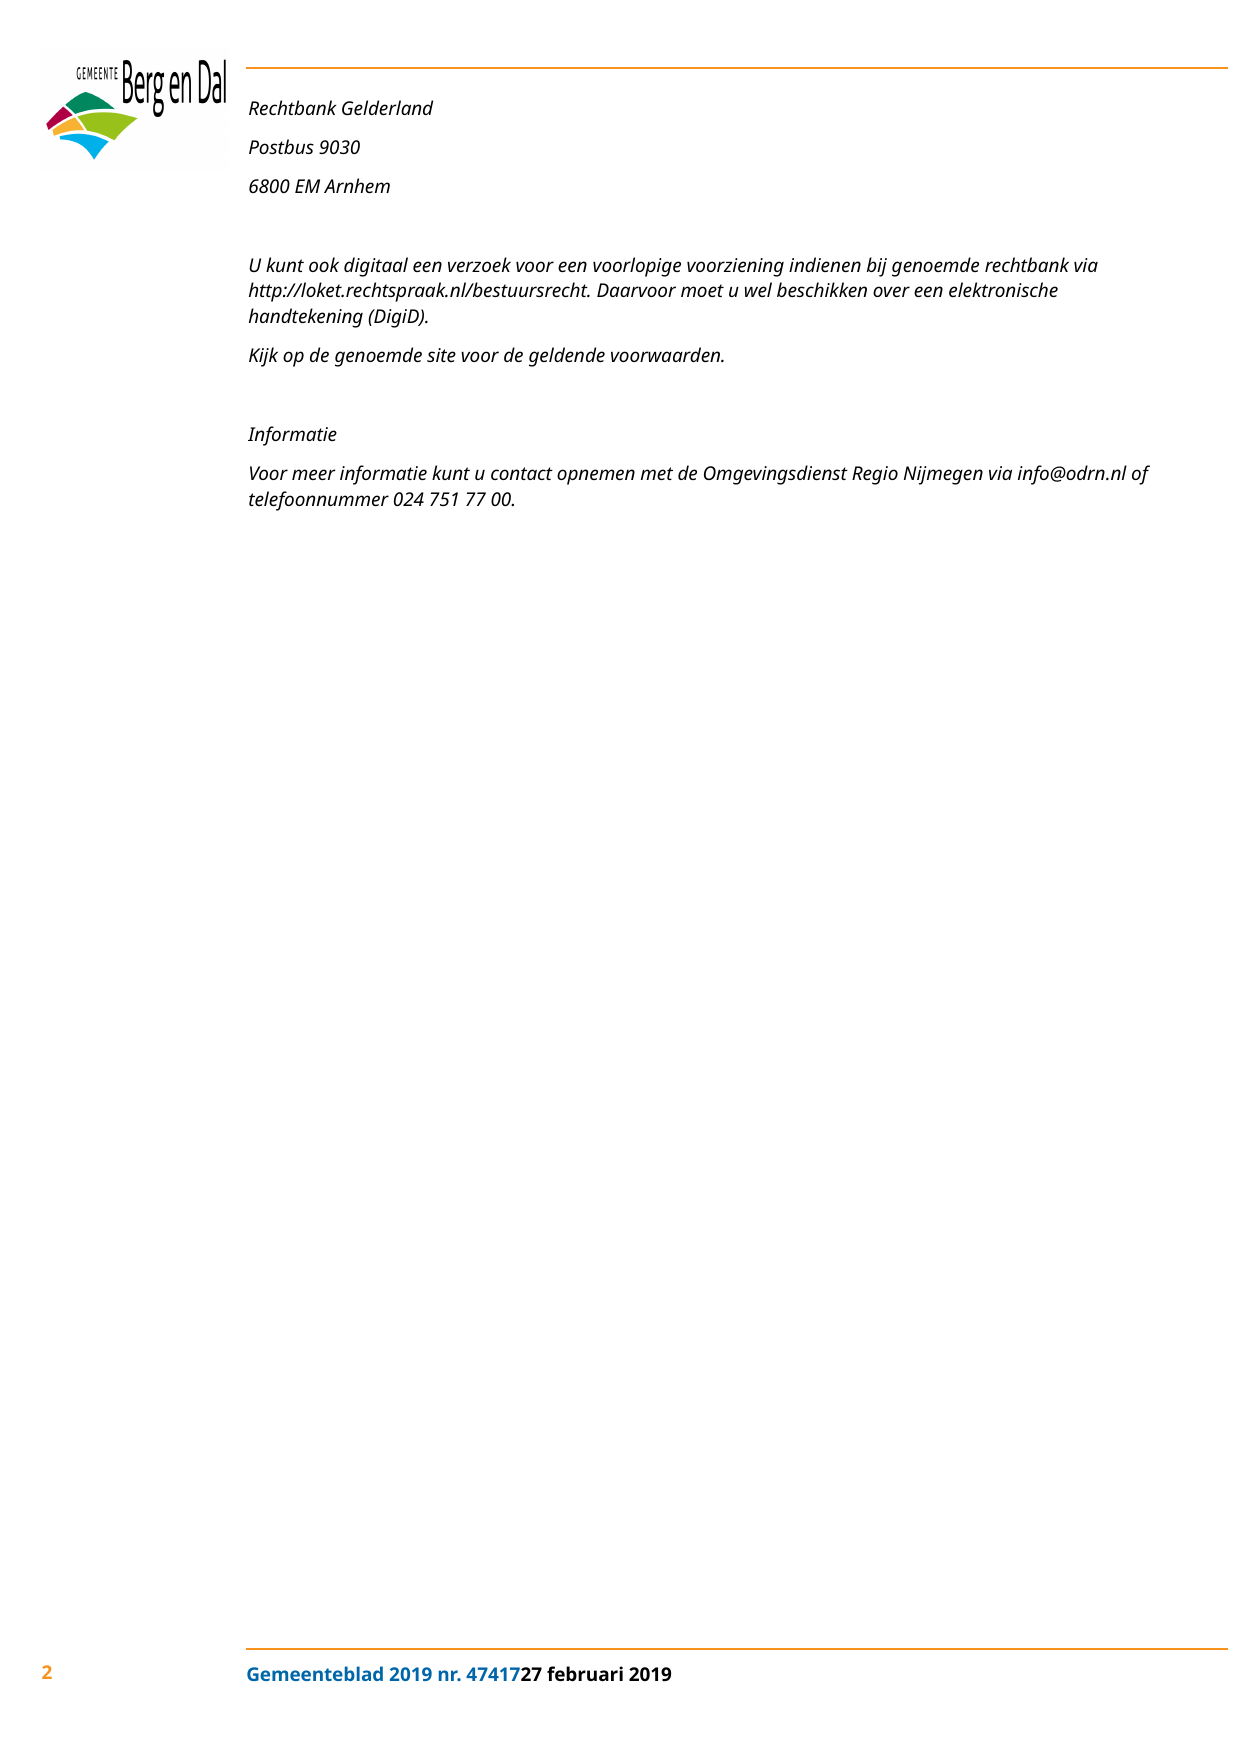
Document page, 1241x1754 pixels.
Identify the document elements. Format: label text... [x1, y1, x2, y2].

text Kijk op de genoemde site voor de geldende voorwaarden. [248, 343, 1152, 368]
text Voor meer informatie kunt u contact opnemen met de Omgevingsdienst Regio Nijmegen via info@odrn.nl of telefoonnummer 024 751 77 00. [248, 460, 1152, 512]
text Informatie [248, 421, 1152, 447]
text 6800 EM Arnhem [248, 173, 1152, 199]
text Postbus 9030 [248, 134, 1152, 160]
text Rechtbank Gelderland [248, 95, 1152, 121]
picture [41, 47, 231, 172]
text U kunt ook digitaal een verzoek voor een voorlopige voorziening indienen bij genoemde rechtbank via http://loket.rechtspraak.nl/bestuursrecht. Daarvoor moet u wel beschikken over een elektronische handtekening (DigiD). [248, 252, 1152, 329]
